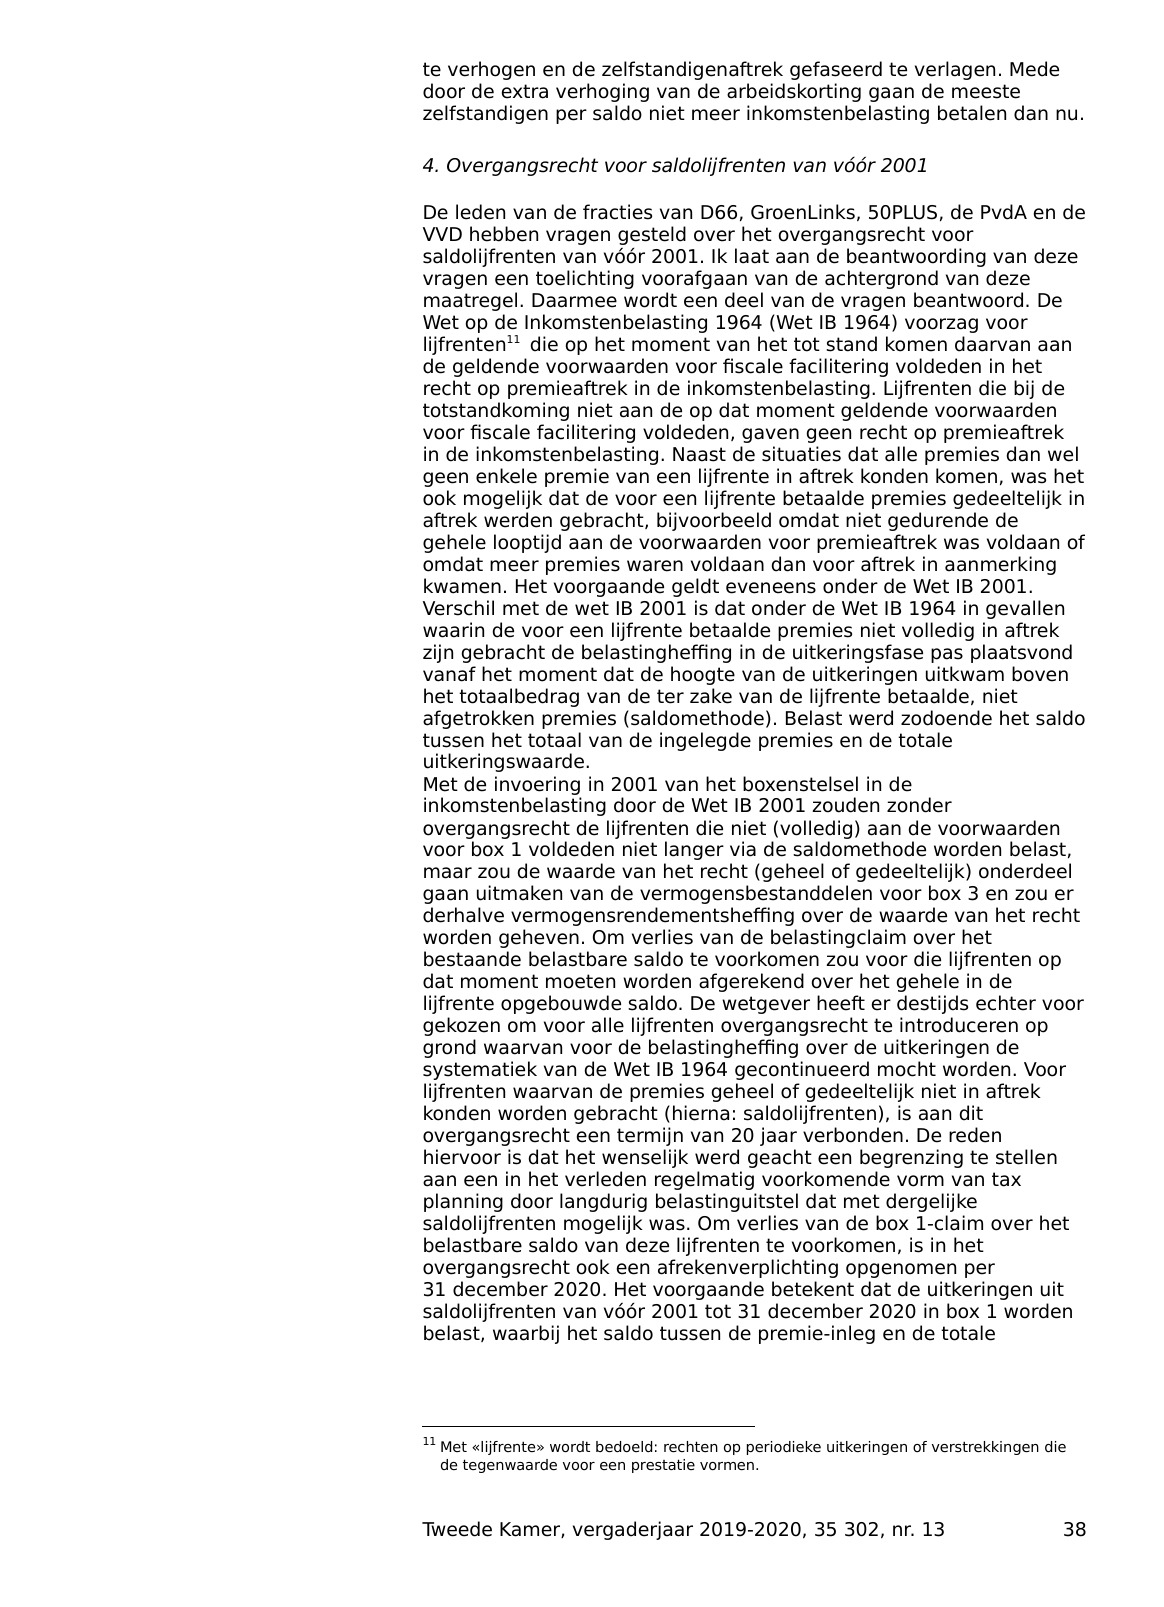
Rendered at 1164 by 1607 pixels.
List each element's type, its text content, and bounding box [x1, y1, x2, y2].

text De leden van de fracties van D66, GroenLinks, 50PLUS, de PvdA en de VVD hebben vragen gesteld over het overgangsrecht voor saldolijfrenten van vóór 2001. Ik laat aan de beantwoording van deze vragen een toelichting voorafgaan van de achtergrond van deze maatregel. Daarmee wordt een deel van de vragen beantwoord. De Wet op de Inkomstenbelasting 1964 (Wet IB 1964) voorzag voor lijfrenten die op het moment van het tot stand komen daarvan aan de geldende voorwaarden voor fiscale facilitering voldeden in het recht op premieaftrek in de inkomstenbelasting. Lijfrenten die bij de totstandkoming niet aan de op dat moment geldende voorwaarden voor fiscale facilitering voldeden, gaven geen recht op premieaftrek in de inkomstenbelasting. Naast de situaties dat alle premies dan wel geen enkele premie van een lijfrente in aftrek konden komen, was het ook mogelijk dat de voor een lijfrente betaalde premies gedeeltelijk in aftrek werden gebracht, bijvoorbeeld omdat niet gedurende de gehele looptijd aan de voorwaarden voor premieaftrek was voldaan of omdat meer premies waren voldaan dan voor aftrek in aanmerking kwamen. Het voorgaande geldt eveneens onder de Wet IB 2001. Verschil met de wet IB 2001 is dat onder de Wet IB 1964 in gevallen waarin de voor een lijfrente betaalde premies niet volledig in aftrek zijn gebracht de belastingheffing in de uitkeringsfase pas plaatsvond vanaf het moment dat de hoogte van de uitkeringen uitkwam boven het totaalbedrag van de ter zake van de lijfrente betaalde, niet afgetrokken premies (saldomethode). Belast werd zodoende het saldo tussen het totaal van de ingelegde premies en de totale uitkeringswaarde. [422, 202, 1087, 773]
text Met «lijfrente» wordt bedoeld: rechten op periodieke uitkeringen of verstrekkingen die de tegenwaarde voor een prestatie vormen. [422, 1435, 1087, 1474]
subtitle 4. Overgangsrecht voor saldolijfrenten van vóór 2001 [422, 155, 1087, 177]
text Met de invoering in 2001 van het boxenstelsel in de inkomstenbelasting door de Wet IB 2001 zouden zonder overgangsrecht de lijfrenten die niet (volledig) aan de voorwaarden voor box 1 voldeden niet langer via de saldomethode worden belast, maar zou de waarde van het recht (geheel of gedeeltelijk) onderdeel gaan uitmaken van de vermogensbestanddelen voor box 3 en zou er derhalve vermogensrendementsheffing over de waarde van het recht worden geheven. Om verlies van de belastingclaim over het bestaande belastbare saldo te voorkomen zou voor die lijfrenten op dat moment moeten worden afgerekend over het gehele in de lijfrente opgebouwde saldo. De wetgever heeft er destijds echter voor gekozen om voor alle lijfrenten overgangsrecht te introduceren op grond waarvan voor de belastingheffing over de uitkeringen de systematiek van de Wet IB 1964 gecontinueerd mocht worden. Voor lijfrenten waarvan de premies geheel of gedeeltelijk niet in aftrek konden worden gebracht (hierna: saldolijfrenten), is aan dit overgangsrecht een termijn van 20 jaar verbonden. De reden hiervoor is dat het wenselijk werd geacht een begrenzing te stellen aan een in het verleden regelmatig voorkomende vorm van tax planning door langdurig belastinguitstel dat met dergelijke saldolijfrenten mogelijk was. Om verlies van de box 1-claim over het belastbare saldo van deze lijfrenten te voorkomen, is in het overgangsrecht ook een afrekenverplichting opgenomen per 31 december 2020. Het voorgaande betekent dat de uitkeringen uit saldolijfrenten van vóór 2001 tot 31 december 2020 in box 1 worden belast, waarbij het saldo tussen de premie-inleg en de totale [422, 773, 1087, 1345]
text te verhogen en de zelfstandigenaftrek gefaseerd te verlagen. Mede door de extra verhoging van de arbeidskorting gaan de meeste zelfstandigen per saldo niet meer inkomstenbelasting betalen dan nu. [422, 59, 1087, 125]
